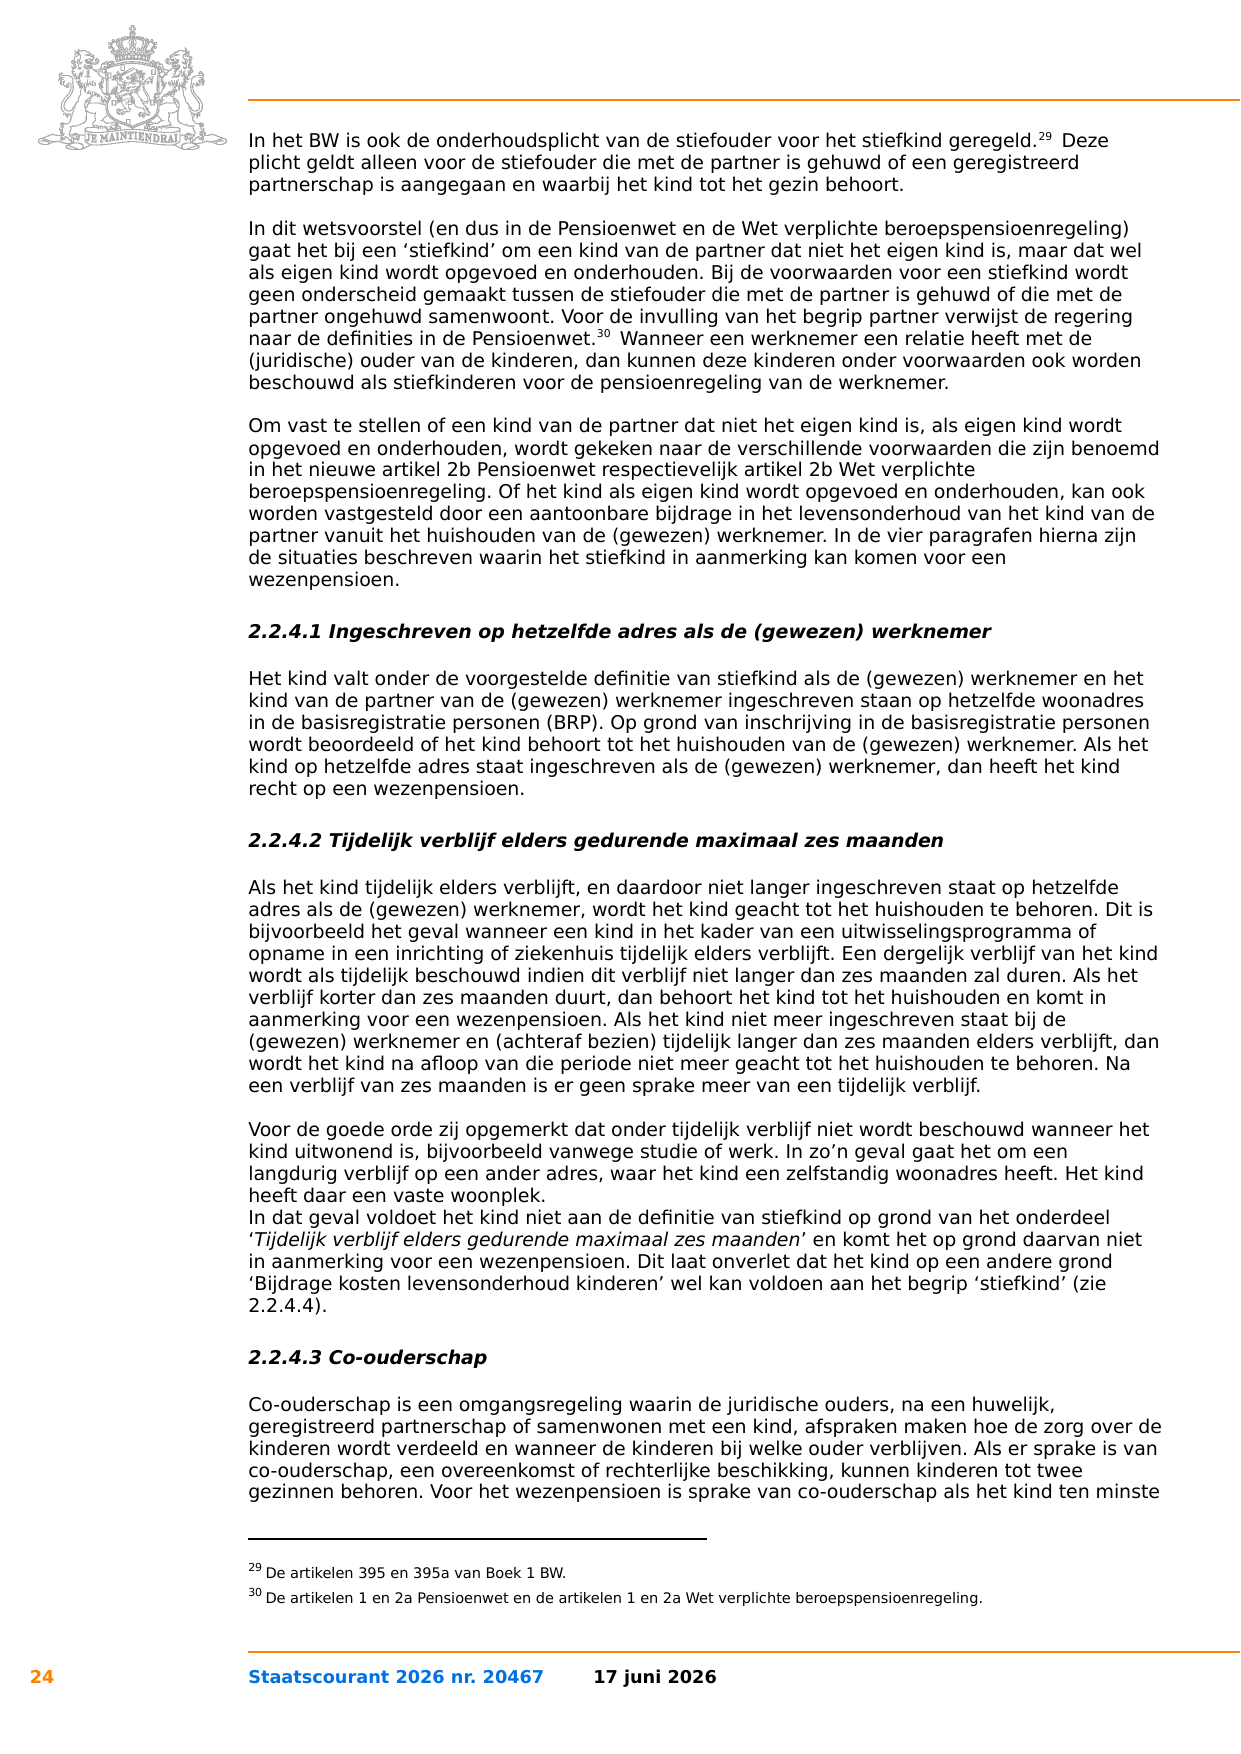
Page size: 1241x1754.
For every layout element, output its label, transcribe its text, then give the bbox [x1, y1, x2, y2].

picture [38, 25, 227, 150]
text De artikelen 395 en 395a van Boek 1 BW. [248, 1561, 1163, 1583]
text Voor de goede orde zij opgemerkt dat onder tijdelijk verblijf niet wordt beschouwd wanneer het kind uitwonend is, bijvoorbeeld vanwege studie of werk. In zo’n geval gaat het om een langdurig verblijf op een ander adres, waar het kind een zelfstandig woonadres heeft. Het kind heeft daar een vaste woonplek. [248, 1119, 1163, 1207]
subtitle 2.2.4.1 Ingeschreven op hetzelfde adres als de (gewezen) werknemer [248, 621, 1163, 643]
subtitle 2.2.4.2 Tijdelijk verblijf elders gedurende maximaal zes maanden [248, 830, 1163, 852]
text Co-ouderschap is een omgangsregeling waarin de juridische ouders, na een huwelijk, geregistreerd partnerschap of samenwonen met een kind, afspraken maken hoe de zorg over de kinderen wordt verdeeld en wanneer de kinderen bij welke ouder verblijven. Als er sprake is van co-ouderschap, een overeenkomst of rechterlijke beschikking, kunnen kinderen tot twee gezinnen behoren. Voor het wezenpensioen is sprake van co-ouderschap als het kind ten minste [248, 1393, 1163, 1503]
text De artikelen 1 en 2a Pensioenwet en de artikelen 1 en 2a Wet verplichte beroepspensioenregeling. [248, 1586, 1163, 1608]
text In dat geval voldoet het kind niet aan de definitie van stiefkind op grond van het onderdeel ‘Tijdelijk verblijf elders gedurende maximaal zes maanden’ en komt het op grond daarvan niet in aanmerking voor een wezenpensioen. Dit laat onverlet dat het kind op een andere grond ‘Bijdrage kosten levensonderhoud kinderen’ wel kan voldoen aan het begrip ‘stiefkind’ (zie 2.2.4.4). [248, 1207, 1163, 1317]
text In het BW is ook de onderhoudsplicht van de stiefouder voor het stiefkind geregeld. Deze plicht geldt alleen voor de stiefouder die met de partner is gehuwd of een geregistreerd partnerschap is aangegaan en waarbij het kind tot het gezin behoort. [248, 130, 1163, 196]
text Het kind valt onder de voorgestelde definitie van stiefkind als de (gewezen) werknemer en het kind van de partner van de (gewezen) werknemer ingeschreven staan op hetzelfde woonadres in de basisregistratie personen (BRP). Op grond van inschrijving in de basisregistratie personen wordt beoordeeld of het kind behoort tot het huishouden van de (gewezen) werknemer. Als het kind op hetzelfde adres staat ingeschreven als de (gewezen) werknemer, dan heeft het kind recht op een wezenpensioen. [248, 668, 1163, 800]
text Als het kind tijdelijk elders verblijft, en daardoor niet langer ingeschreven staat op hetzelfde adres als de (gewezen) werknemer, wordt het kind geacht tot het huishouden te behoren. Dit is bijvoorbeeld het geval wanneer een kind in het kader van een uitwisselingsprogramma of opname in een inrichting of ziekenhuis tijdelijk elders verblijft. Een dergelijk verblijf van het kind wordt als tijdelijk beschouwd indien dit verblijf niet langer dan zes maanden zal duren. Als het verblijf korter dan zes maanden duurt, dan behoort het kind tot het huishouden en komt in aanmerking voor een wezenpensioen. Als het kind niet meer ingeschreven staat bij de (gewezen) werknemer en (achteraf bezien) tijdelijk langer dan zes maanden elders verblijft, dan wordt het kind na afloop van die periode niet meer geacht tot het huishouden te behoren. Na een verblijf van zes maanden is er geen sprake meer van een tijdelijk verblijf. [248, 877, 1163, 1097]
text In dit wetsvoorstel (en dus in de Pensioenwet en de Wet verplichte beroepspensioenregeling) gaat het bij een ‘stiefkind’ om een kind van de partner dat niet het eigen kind is, maar dat wel als eigen kind wordt opgevoed en onderhouden. Bij de voorwaarden voor een stiefkind wordt geen onderscheid gemaakt tussen de stiefouder die met de partner is gehuwd of die met de partner ongehuwd samenwoont. Voor de invulling van het begrip partner verwijst de regering naar de definities in de Pensioenwet. Wanneer een werknemer een relatie heeft met de (juridische) ouder van de kinderen, dan kunnen deze kinderen onder voorwaarden ook worden beschouwd als stiefkinderen voor de pensioenregeling van de werknemer. [248, 218, 1163, 393]
subtitle 2.2.4.3 Co-ouderschap [248, 1347, 1163, 1368]
text Om vast te stellen of een kind van de partner dat niet het eigen kind is, als eigen kind wordt opgevoed en onderhouden, wordt gekeken naar de verschillende voorwaarden die zijn benoemd in het nieuwe artikel 2b Pensioenwet respectievelijk artikel 2b Wet verplichte beroepspensioenregeling. Of het kind als eigen kind wordt opgevoed en onderhouden, kan ook worden vastgesteld door een aantoonbare bijdrage in het levensonderhoud van het kind van de partner vanuit het huishouden van de (gewezen) werknemer. In de vier paragrafen hierna zijn de situaties beschreven waarin het stiefkind in aanmerking kan komen voor een wezenpensioen. [248, 415, 1163, 591]
